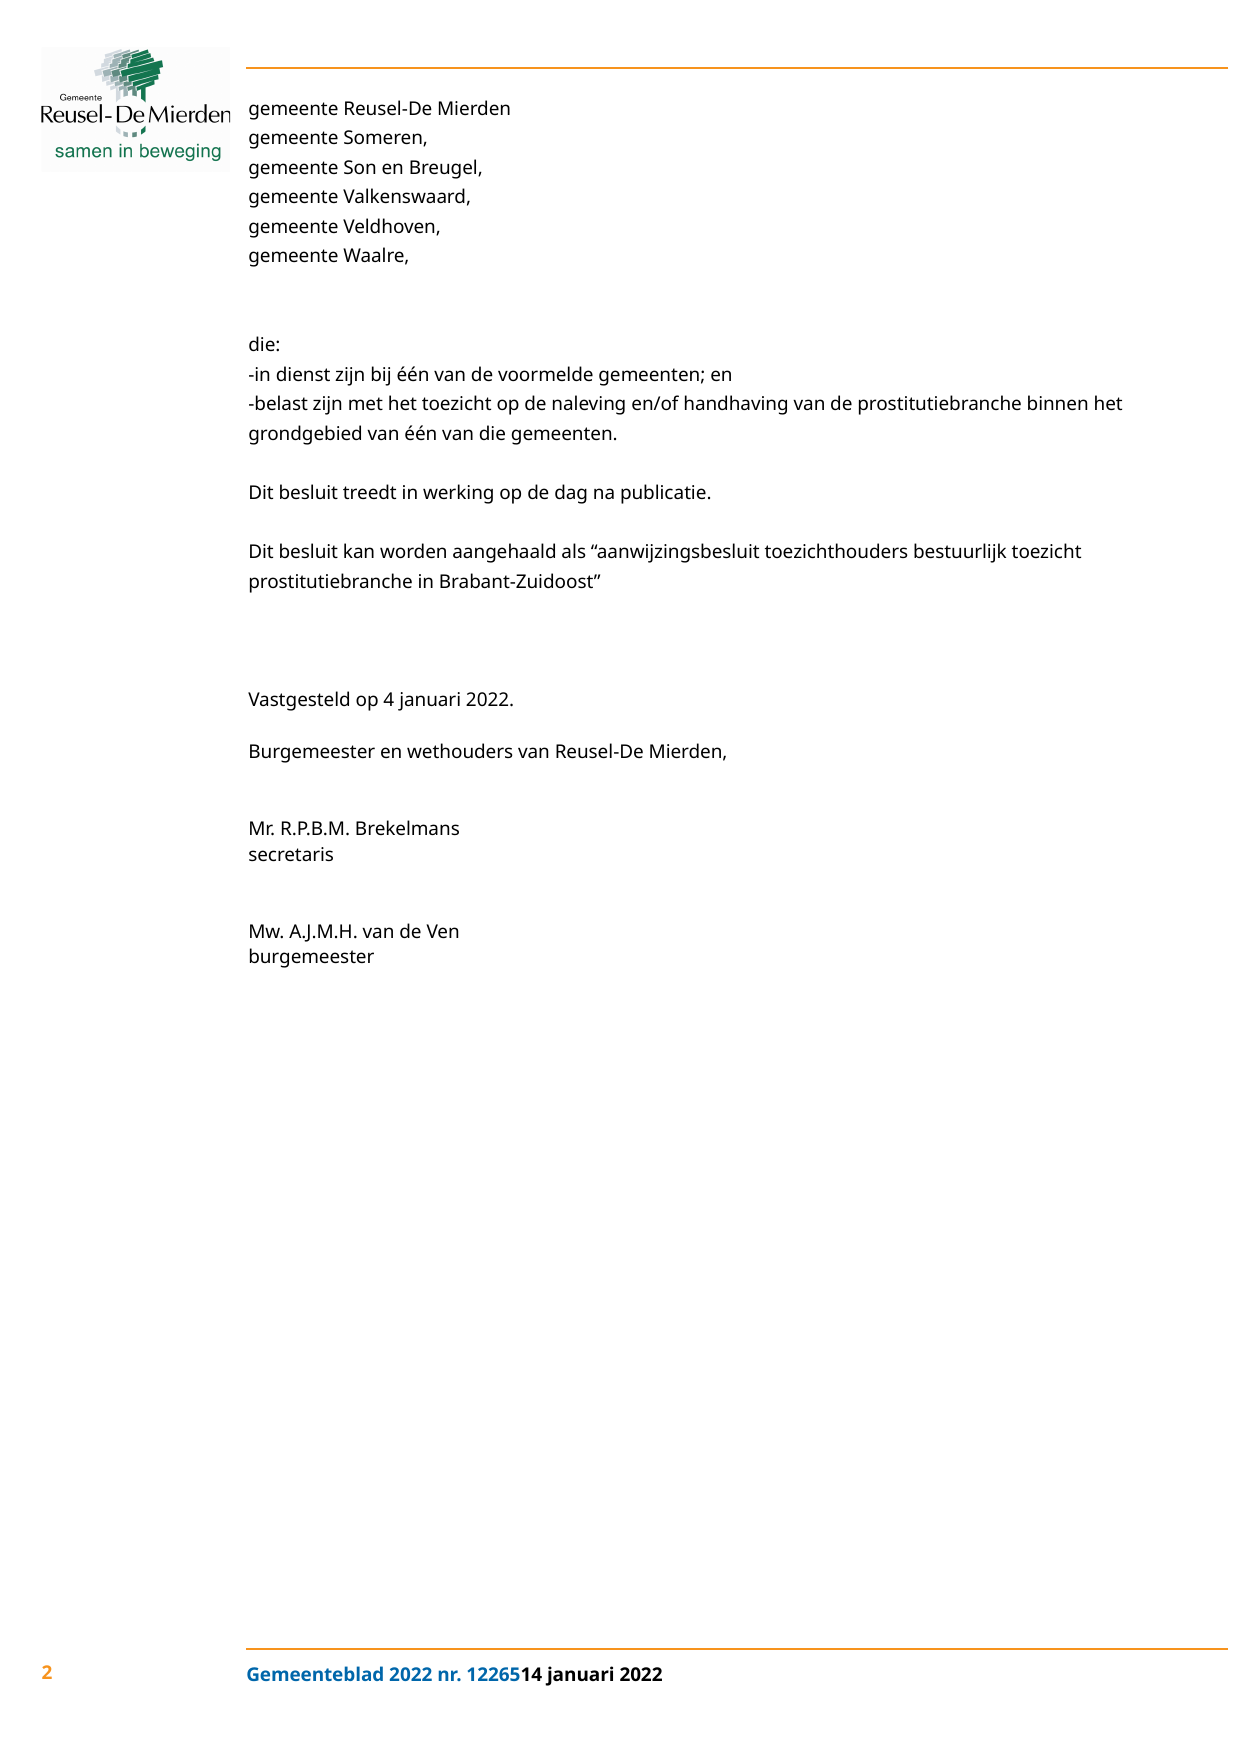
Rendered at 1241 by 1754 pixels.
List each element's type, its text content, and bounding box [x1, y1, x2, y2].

text Mw. A.J.M.H. van de Ven [248, 918, 1152, 944]
text -in dienst zijn bij één van de voormelde gemeenten; en [248, 361, 1152, 387]
text gemeente Reusel-De Mierden [248, 95, 1152, 121]
text gemeente Veldhoven, [248, 213, 1152, 239]
text gemeente Someren, [248, 124, 1152, 150]
picture [41, 47, 231, 172]
text Vastgesteld op 4 januari 2022. [248, 686, 1152, 712]
text gemeente Waalre, [248, 243, 1152, 268]
text Burgemeester en wethouders van Reusel-De Mierden, [248, 738, 1152, 764]
text die: [248, 331, 1152, 357]
text gemeente Son en Breugel, [248, 154, 1152, 180]
text gemeente Valkenswaard, [248, 183, 1152, 209]
text burgemeester [248, 944, 1152, 969]
text -belast zijn met het toezicht op de naleving en/of handhaving van de prostitutiebranche binnen het grondgebied van één van die gemeenten. [248, 391, 1152, 446]
text secretaris [248, 841, 1152, 867]
text Mr. R.P.B.M. Brekelmans [248, 815, 1152, 841]
text Dit besluit kan worden aangehaald als “aanwijzingsbesluit toezichthouders bestuurlijk toezicht prostitutiebranche in Brabant-Zuidoost” [248, 538, 1152, 594]
text Dit besluit treedt in werking op de dag na publicatie. [248, 479, 1152, 505]
